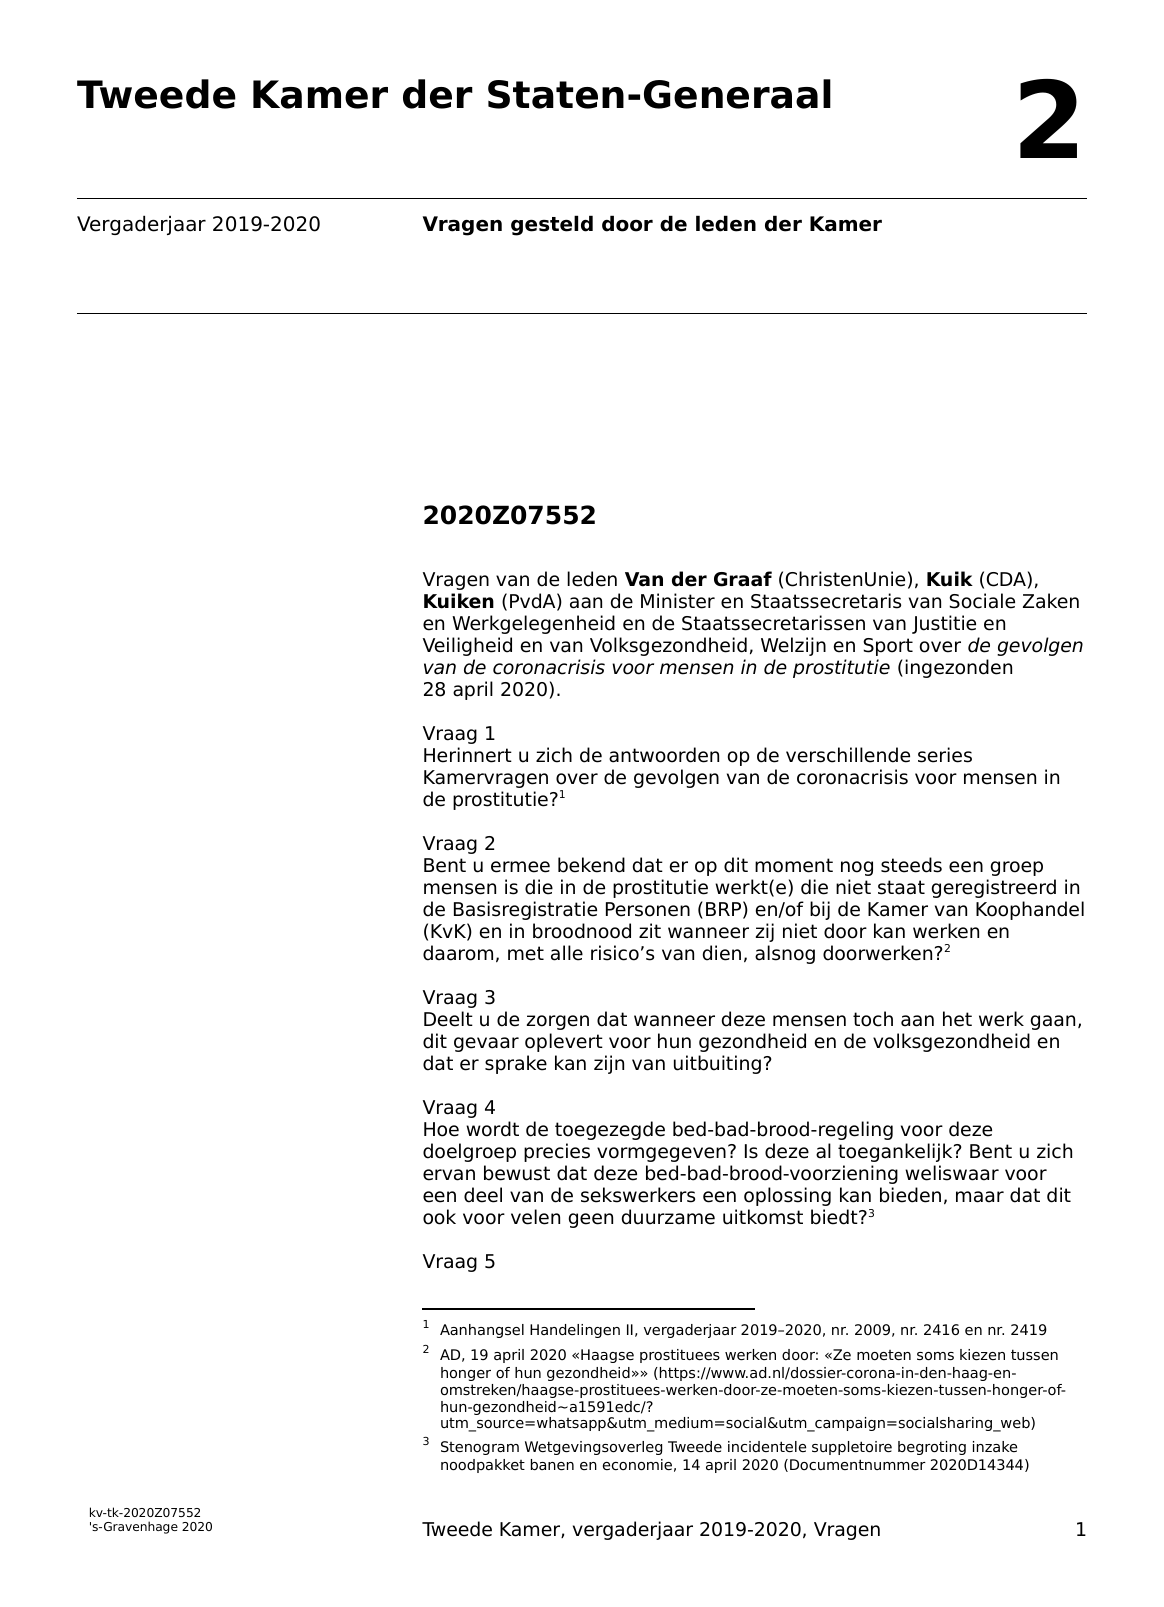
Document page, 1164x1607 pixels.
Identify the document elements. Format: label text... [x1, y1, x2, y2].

table_cell Vergaderjaar 2019-2020 [77, 199, 422, 313]
text 's-Gravenhage 2020 [88, 1520, 323, 1534]
text Vraag 4 [422, 1097, 1087, 1119]
text Vragen van de leden Van der Graaf (ChristenUnie), Kuik (CDA), Kuiken (PvdA) aan de Minister en Staatssecretaris van Sociale Zaken en Werkgelegenheid en de Staatssecretarissen van Justitie en Veiligheid en van Volksgezondheid, Welzijn en Sport over de gevolgen van de coronacrisis voor mensen in de prostitutie (ingezonden 28 april 2020). [422, 569, 1087, 701]
text Hoe wordt de toegezegde bed-bad-brood-regeling voor deze doelgroep precies vormgegeven? Is deze al toegankelijk? Bent u zich ervan bewust dat deze bed-bad-brood-voorziening weliswaar voor een deel van de sekswerkers een oplossing kan bieden, maar dat dit ook voor velen geen duurzame uitkomst biedt? [422, 1119, 1087, 1229]
table_header Tweede Kamer der Staten-Generaal [77, 59, 886, 198]
text Stenogram Wetgevingsoverleg Tweede incidentele suppletoire begroting inzake noodpakket banen en economie, 14 april 2020 (Documentnummer 2020D14344) [422, 1435, 1087, 1474]
text Vraag 3 [422, 987, 1087, 1009]
text Deelt u de zorgen dat wanneer deze mensen toch aan het werk gaan, dit gevaar oplevert voor hun gezondheid en de volksgezondheid en dat er sprake kan zijn van uitbuiting? [422, 1009, 1087, 1075]
text kv-tk-2020Z07552 [88, 1506, 323, 1520]
text Aanhangsel Handelingen II, vergaderjaar 2019–2020, nr. 2009, nr. 2416 en nr. 2419 [422, 1318, 1087, 1340]
table_cell Vragen gesteld door de leden der Kamer [422, 199, 1087, 313]
text Vraag 1 [422, 723, 1087, 745]
table_header 2 [886, 59, 1087, 198]
text AD, 19 april 2020 «Haagse prostituees werken door: «Ze moeten soms kiezen tussen honger of hun gezondheid»» (https://www.ad.nl/dossier-corona-in-den-haag-en-omstreken/haagse-prostituees-werken-door-ze-moeten-soms-kiezen-tussen-honger-of-hun-gezondheid~a1591edc/?utm_source=whatsapp&utm_medium=social&utm_campaign=socialsharing_web) [422, 1343, 1087, 1432]
text Vraag 2 [422, 833, 1087, 855]
text Herinnert u zich de antwoorden op de verschillende series Kamervragen over de gevolgen van de coronacrisis voor mensen in de prostitutie? [422, 745, 1087, 811]
text Vraag 5 [422, 1251, 1087, 1273]
text Bent u ermee bekend dat er op dit moment nog steeds een groep mensen is die in de prostitutie werkt(e) die niet staat geregistreerd in de Basisregistratie Personen (BRP) en/of bij de Kamer van Koophandel (KvK) en in broodnood zit wanneer zij niet door kan werken en daarom, met alle risico’s van dien, alsnog doorwerken? [422, 855, 1087, 965]
text 2020Z07552 [422, 501, 1087, 531]
